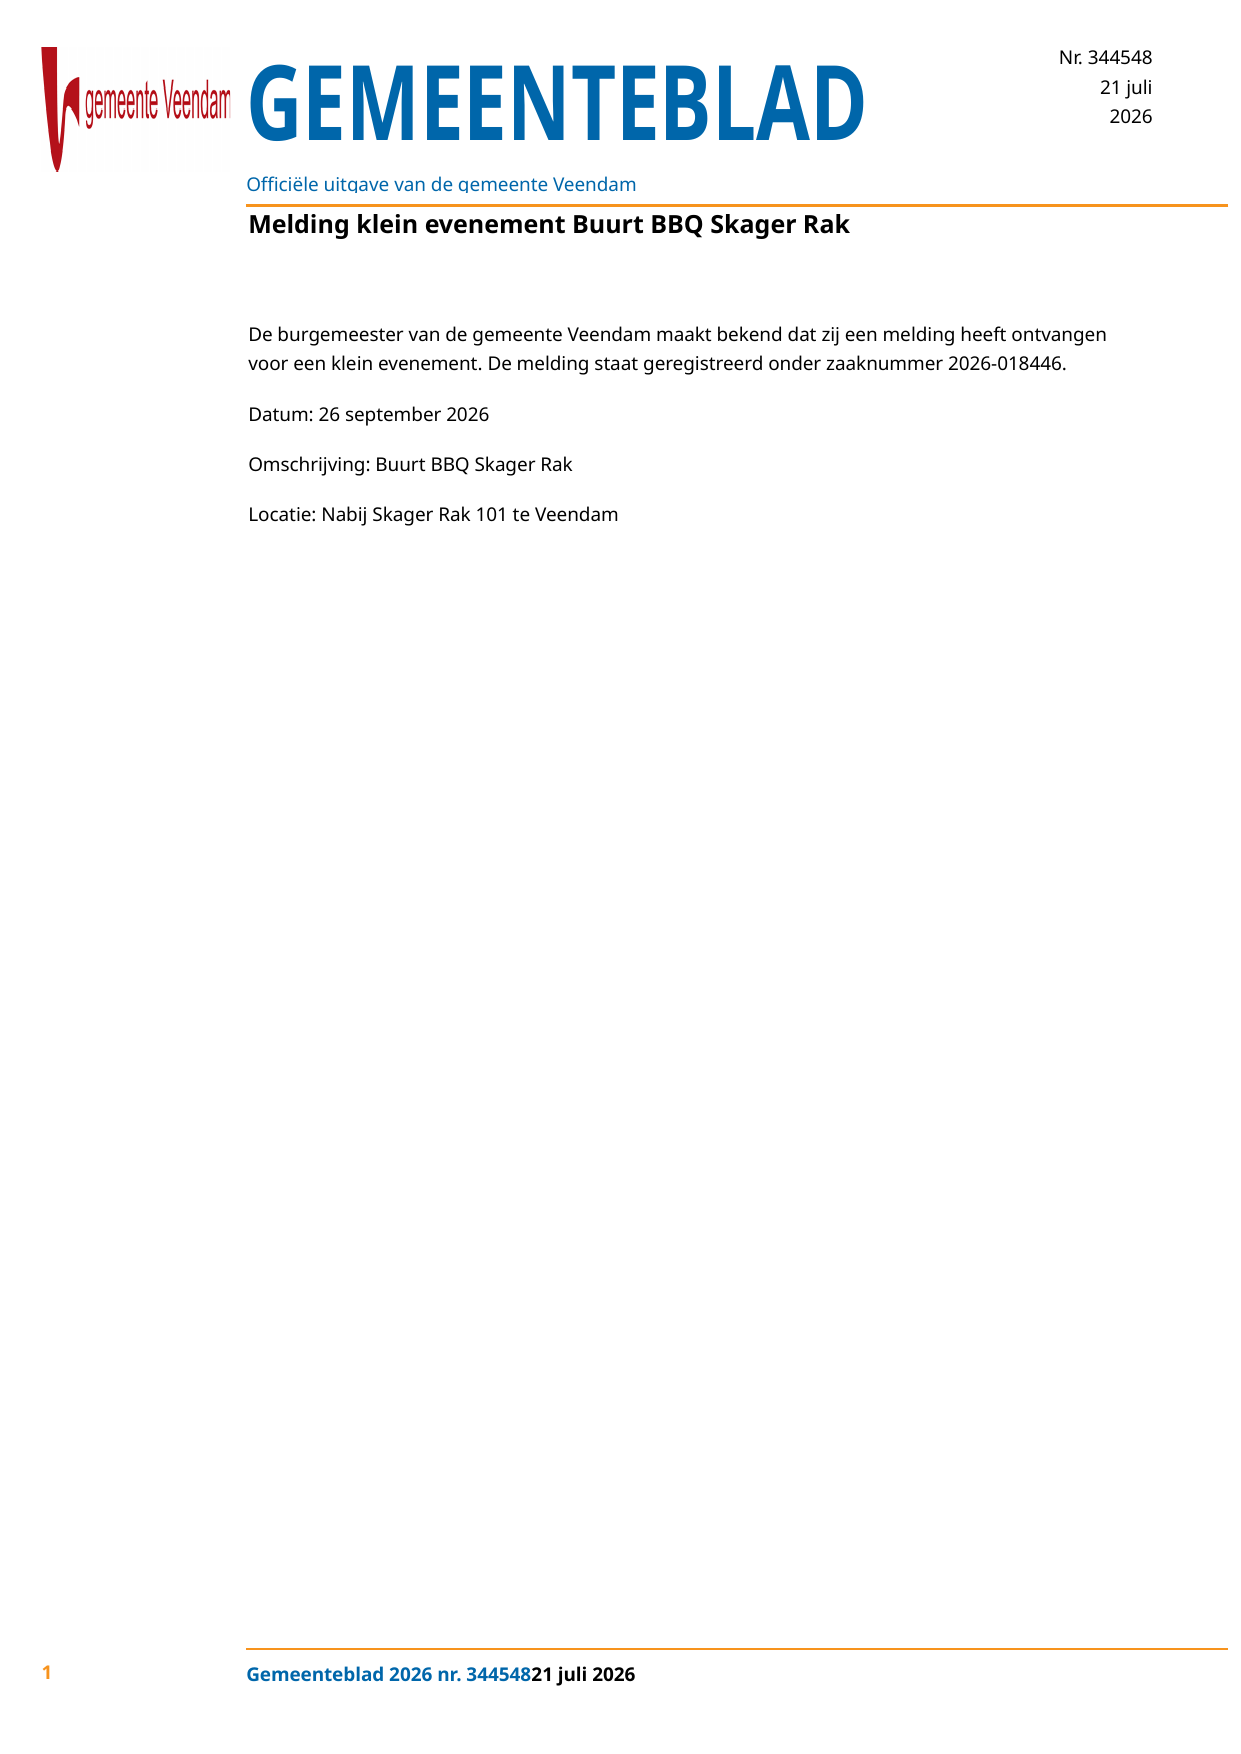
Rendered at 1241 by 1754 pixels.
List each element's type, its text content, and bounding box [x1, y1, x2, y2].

text Omschrijving: Buurt BBQ Skager Rak [248, 451, 1152, 477]
text De burgemeester van de gemeente Veendam maakt bekend dat zij een melding heeft ontvangen voor een klein evenement. De melding staat geregistreerd onder zaaknummer 2026-018446. [248, 321, 1152, 376]
text Datum: 26 september 2026 [248, 401, 1152, 426]
picture [41, 47, 231, 172]
text Melding klein evenement Buurt BBQ Skager Rak [248, 207, 1152, 241]
text Locatie: Nabij Skager Rak 101 te Veendam [248, 502, 1152, 527]
